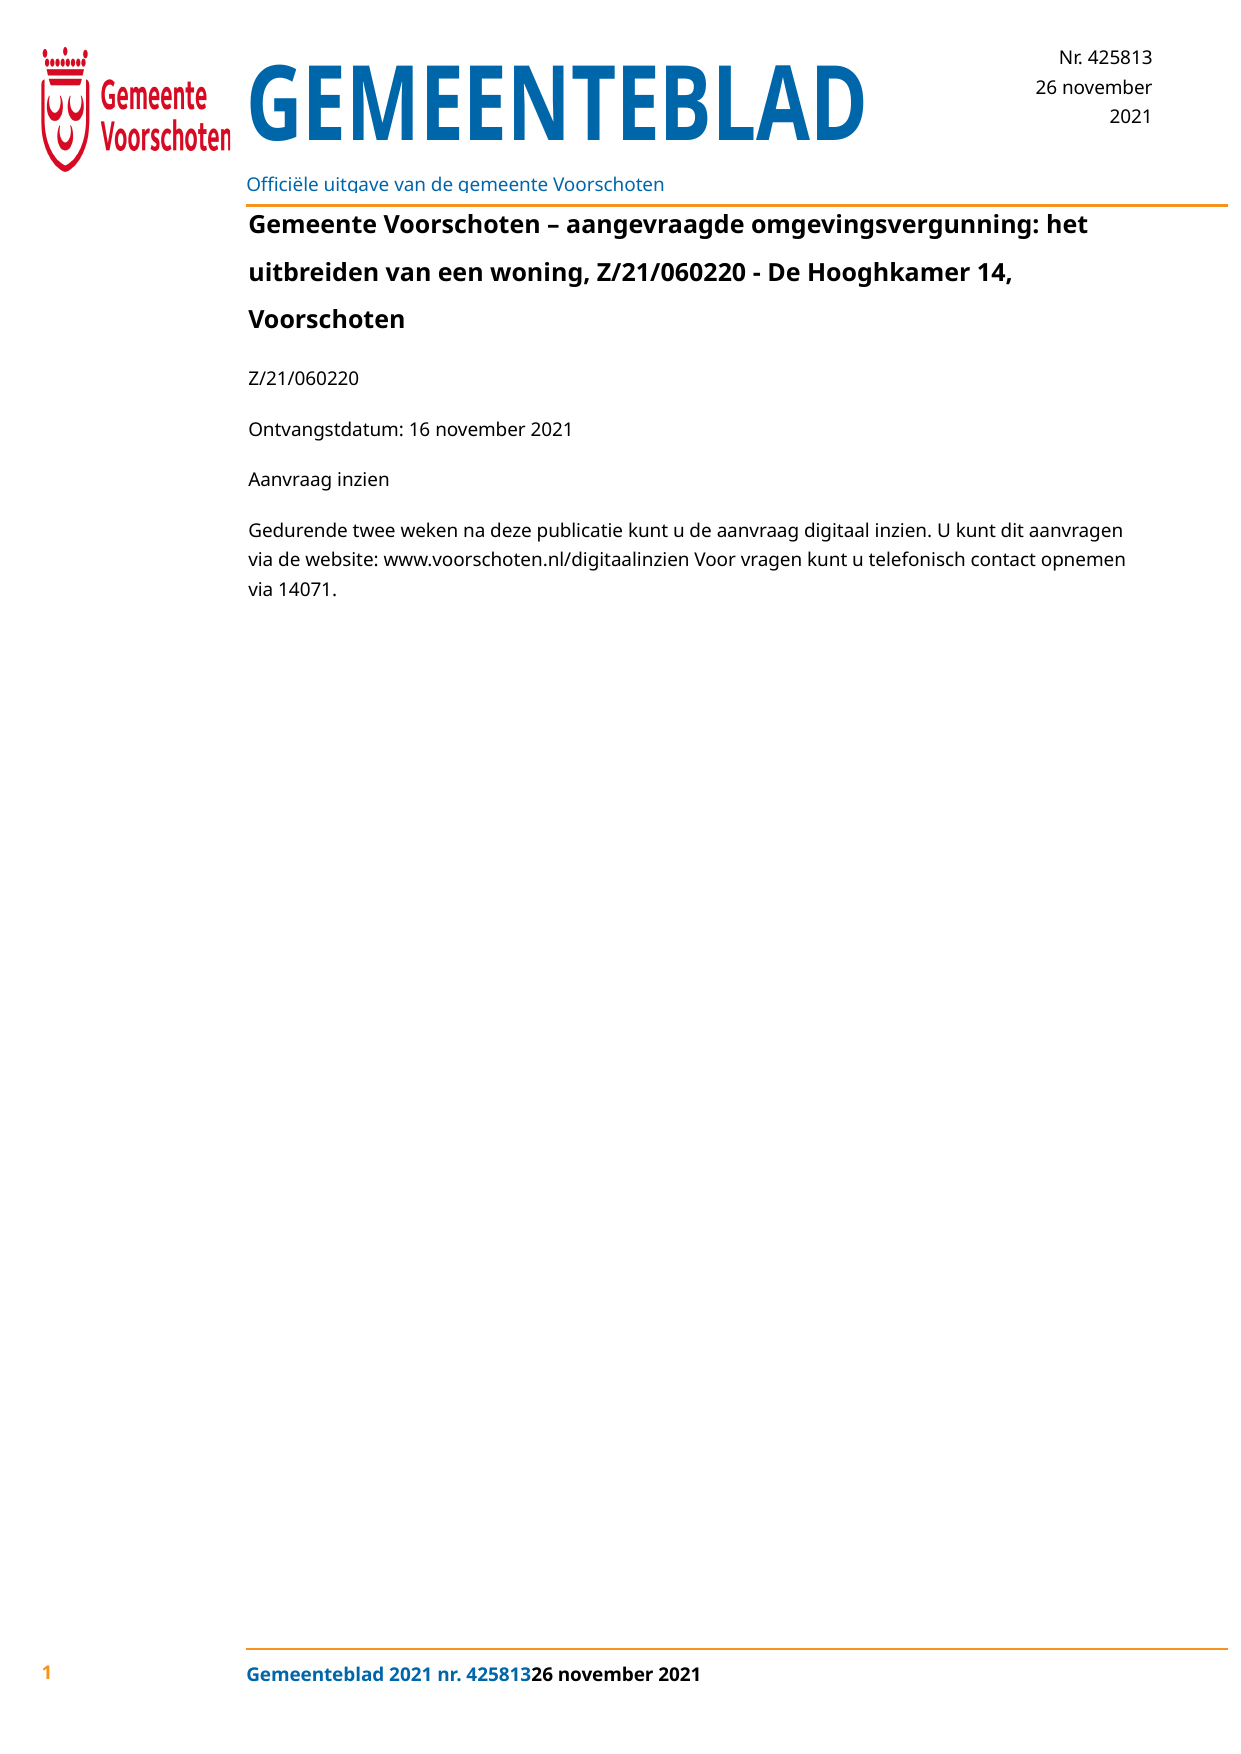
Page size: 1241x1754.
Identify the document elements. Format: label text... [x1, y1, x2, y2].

text Aanvraag inzien [248, 466, 1152, 492]
picture [41, 47, 231, 172]
text Z/21/060220 [248, 366, 1152, 391]
text Ontvangstdatum: 16 november 2021 [248, 416, 1152, 442]
text Gemeente Voorschoten – aangevraagde omgevingsvergunning: het uitbreiden van een woning, Z/21/060220 - De Hooghkamer 14, Voorschoten [248, 207, 1152, 336]
text Gedurende twee weken na deze publicatie kunt u de aanvraag digitaal inzien. U kunt dit aanvragen via de website: www.voorschoten.nl/digitaalinzien Voor vragen kunt u telefonisch contact opnemen via 14071. [248, 517, 1152, 602]
